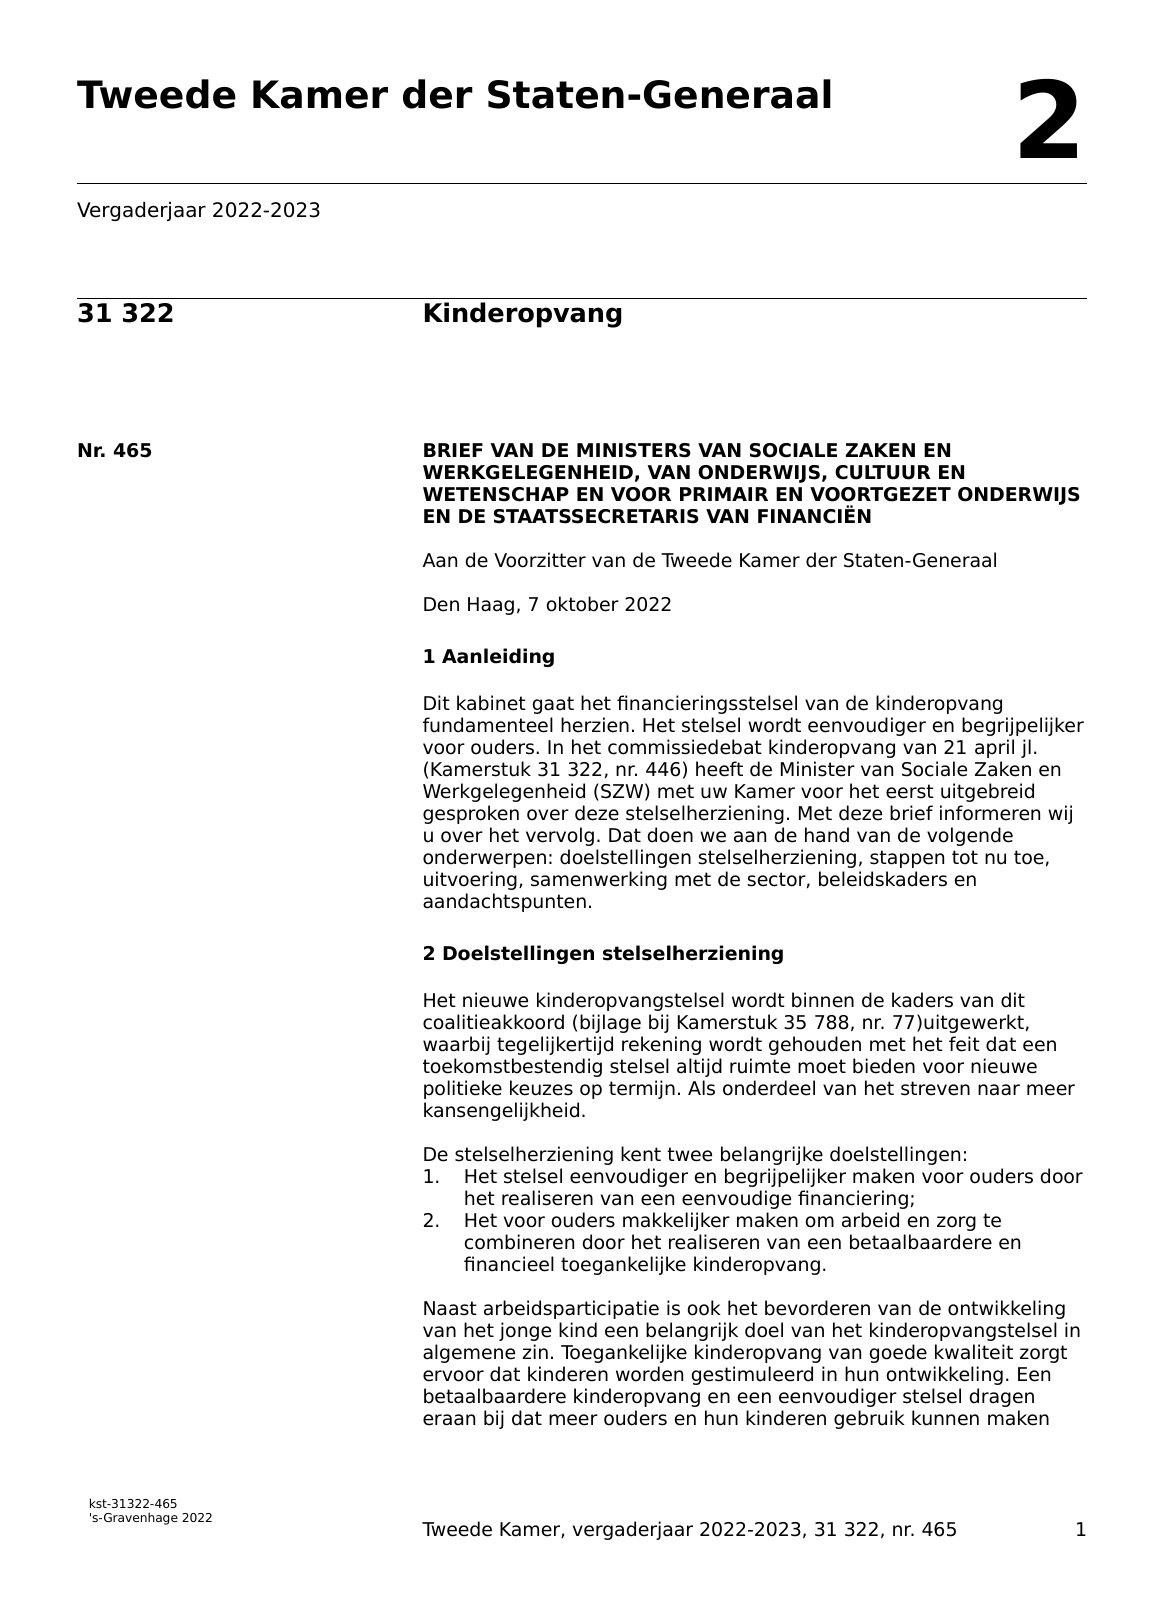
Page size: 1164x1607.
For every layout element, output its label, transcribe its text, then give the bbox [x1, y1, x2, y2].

text kst-31322-465 [88, 1497, 323, 1511]
text 1. Het stelsel eenvoudiger en begrijpelijker maken voor ouders door het realiseren van een eenvoudige financiering; [422, 1166, 1087, 1210]
subtitle 1 Aanleiding [422, 646, 1087, 668]
table_header 2 [886, 59, 1087, 183]
table_cell Vergaderjaar 2022-2023 [77, 184, 1087, 298]
text Aan de Voorzitter van de Tweede Kamer der Staten-Generaal [422, 550, 1087, 572]
subtitle 2 Doelstellingen stelselherziening [422, 943, 1087, 965]
text Naast arbeidsparticipatie is ook het bevorderen van de ontwikkeling van het jonge kind een belangrijk doel van het kinderopvangstelsel in algemene zin. Toegankelijke kinderopvang van goede kwaliteit zorgt ervoor dat kinderen worden gestimuleerd in hun ontwikkeling. Een betaalbaardere kinderopvang en een eenvoudiger stelsel dragen eraan bij dat meer ouders en hun kinderen gebruik kunnen maken [422, 1298, 1087, 1430]
text 's-Gravenhage 2022 [88, 1511, 323, 1525]
text De stelselherziening kent twee belangrijke doelstellingen: [422, 1144, 1087, 1166]
text Den Haag, 7 oktober 2022 [422, 594, 1087, 616]
text Het nieuwe kinderopvangstelsel wordt binnen de kaders van dit coalitieakkoord (bijlage bij Kamerstuk 35 788, nr. 77)uitgewerkt, waarbij tegelijkertijd rekening wordt gehouden met het feit dat een toekomstbestendig stelsel altijd ruimte moet bieden voor nieuwe politieke keuzes op termijn. Als onderdeel van het streven naar meer kansengelijkheid. [422, 990, 1087, 1122]
subtitle 31 322 Kinderopvang [77, 299, 1087, 329]
subtitle Nr. 465 BRIEF VAN DE MINISTERS VAN SOCIALE ZAKEN EN WERKGELEGENHEID, VAN ONDERWIJS, CULTUUR EN WETENSCHAP EN VOOR PRIMAIR EN VOORTGEZET ONDERWIJS EN DE STAATSSECRETARIS VAN FINANCIËN [77, 440, 1087, 528]
table_header Tweede Kamer der Staten-Generaal [77, 59, 886, 183]
text 2. Het voor ouders makkelijker maken om arbeid en zorg te combineren door het realiseren van een betaalbaardere en financieel toegankelijke kinderopvang. [422, 1210, 1087, 1276]
text Dit kabinet gaat het financieringsstelsel van de kinderopvang fundamenteel herzien. Het stelsel wordt eenvoudiger en begrijpelijker voor ouders. In het commissiedebat kinderopvang van 21 april jl. (Kamerstuk 31 322, nr. 446) heeft de Minister van Sociale Zaken en Werkgelegenheid (SZW) met uw Kamer voor het eerst uitgebreid gesproken over deze stelselherziening. Met deze brief informeren wij u over het vervolg. Dat doen we aan de hand van de volgende onderwerpen: doelstellingen stelselherziening, stappen tot nu toe, uitvoering, samenwerking met de sector, beleidskaders en aandachtspunten. [422, 693, 1087, 913]
